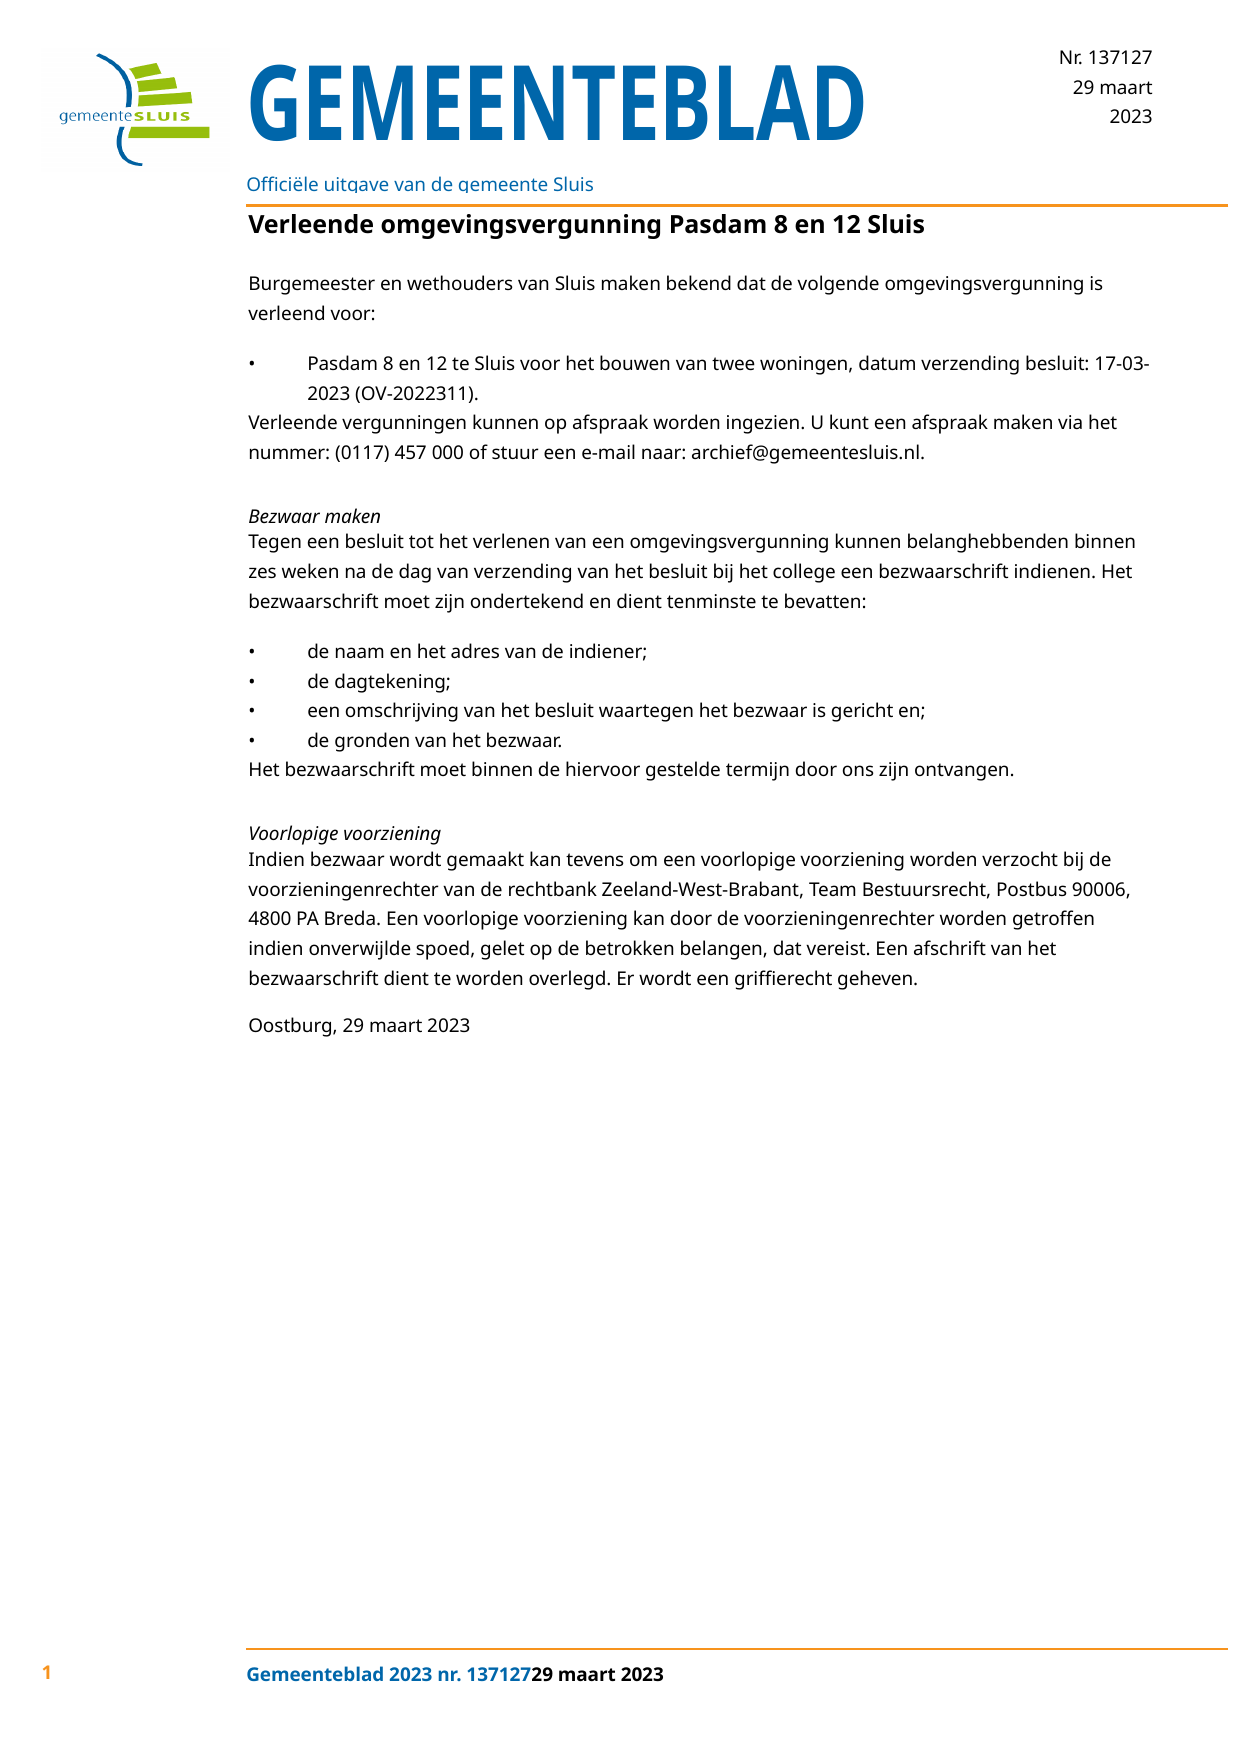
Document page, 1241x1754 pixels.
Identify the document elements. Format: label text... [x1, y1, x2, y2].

text Het bezwaarschrift moet binnen de hiervoor gestelde termijn door ons zijn ontvangen. [248, 757, 1152, 782]
list de gronden van het bezwaar. [248, 727, 1152, 753]
list een omschrijving van het besluit waartegen het bezwaar is gericht en; [248, 697, 1152, 723]
text Tegen een besluit tot het verlenen van een omgevingsvergunning kunnen belanghebbenden binnen zes weken na de dag van verzending van het besluit bij het college een bezwaarschrift indienen. Het bezwaarschrift moet zijn ondertekend en dient tenminste te bevatten: [248, 529, 1152, 614]
list Pasdam 8 en 12 te Sluis voor het bouwen van twee woningen, datum verzending besluit: 17-03-2023 (OV-2022311). [248, 350, 1152, 406]
text Voorlopige voorziening [248, 821, 1152, 846]
text Bezwaar maken [248, 503, 1152, 529]
text Verleende vergunningen kunnen op afspraak worden ingezien. U kunt een afspraak maken via het nummer: (0117) 457 000 of stuur een e-mail naar: archief@gemeentesluis.nl. [248, 409, 1152, 465]
list de dagtekening; [248, 668, 1152, 694]
text Oostburg, 29 maart 2023 [248, 1012, 1152, 1038]
text Burgemeester en wethouders van Sluis maken bekend dat de volgende omgevingsvergunning is verleend voor: [248, 270, 1152, 326]
text Indien bezwaar wordt gemaakt kan tevens om een voorlopige voorziening worden verzocht bij de voorzieningenrechter van de rechtbank Zeeland-West-Brabant, Team Bestuursrecht, Postbus 90006, 4800 PA Breda. Een voorlopige voorziening kan door de voorzieningenrechter worden getroffen indien onverwijlde spoed, gelet op de betrokken belangen, dat vereist. Een afschrift van het bezwaarschrift dient te worden overlegd. Er wordt een griffierecht geheven. [248, 846, 1152, 990]
text Verleende omgevingsvergunning Pasdam 8 en 12 Sluis [248, 207, 1152, 241]
picture [41, 47, 231, 172]
list de naam en het adres van de indiener; [248, 638, 1152, 664]
